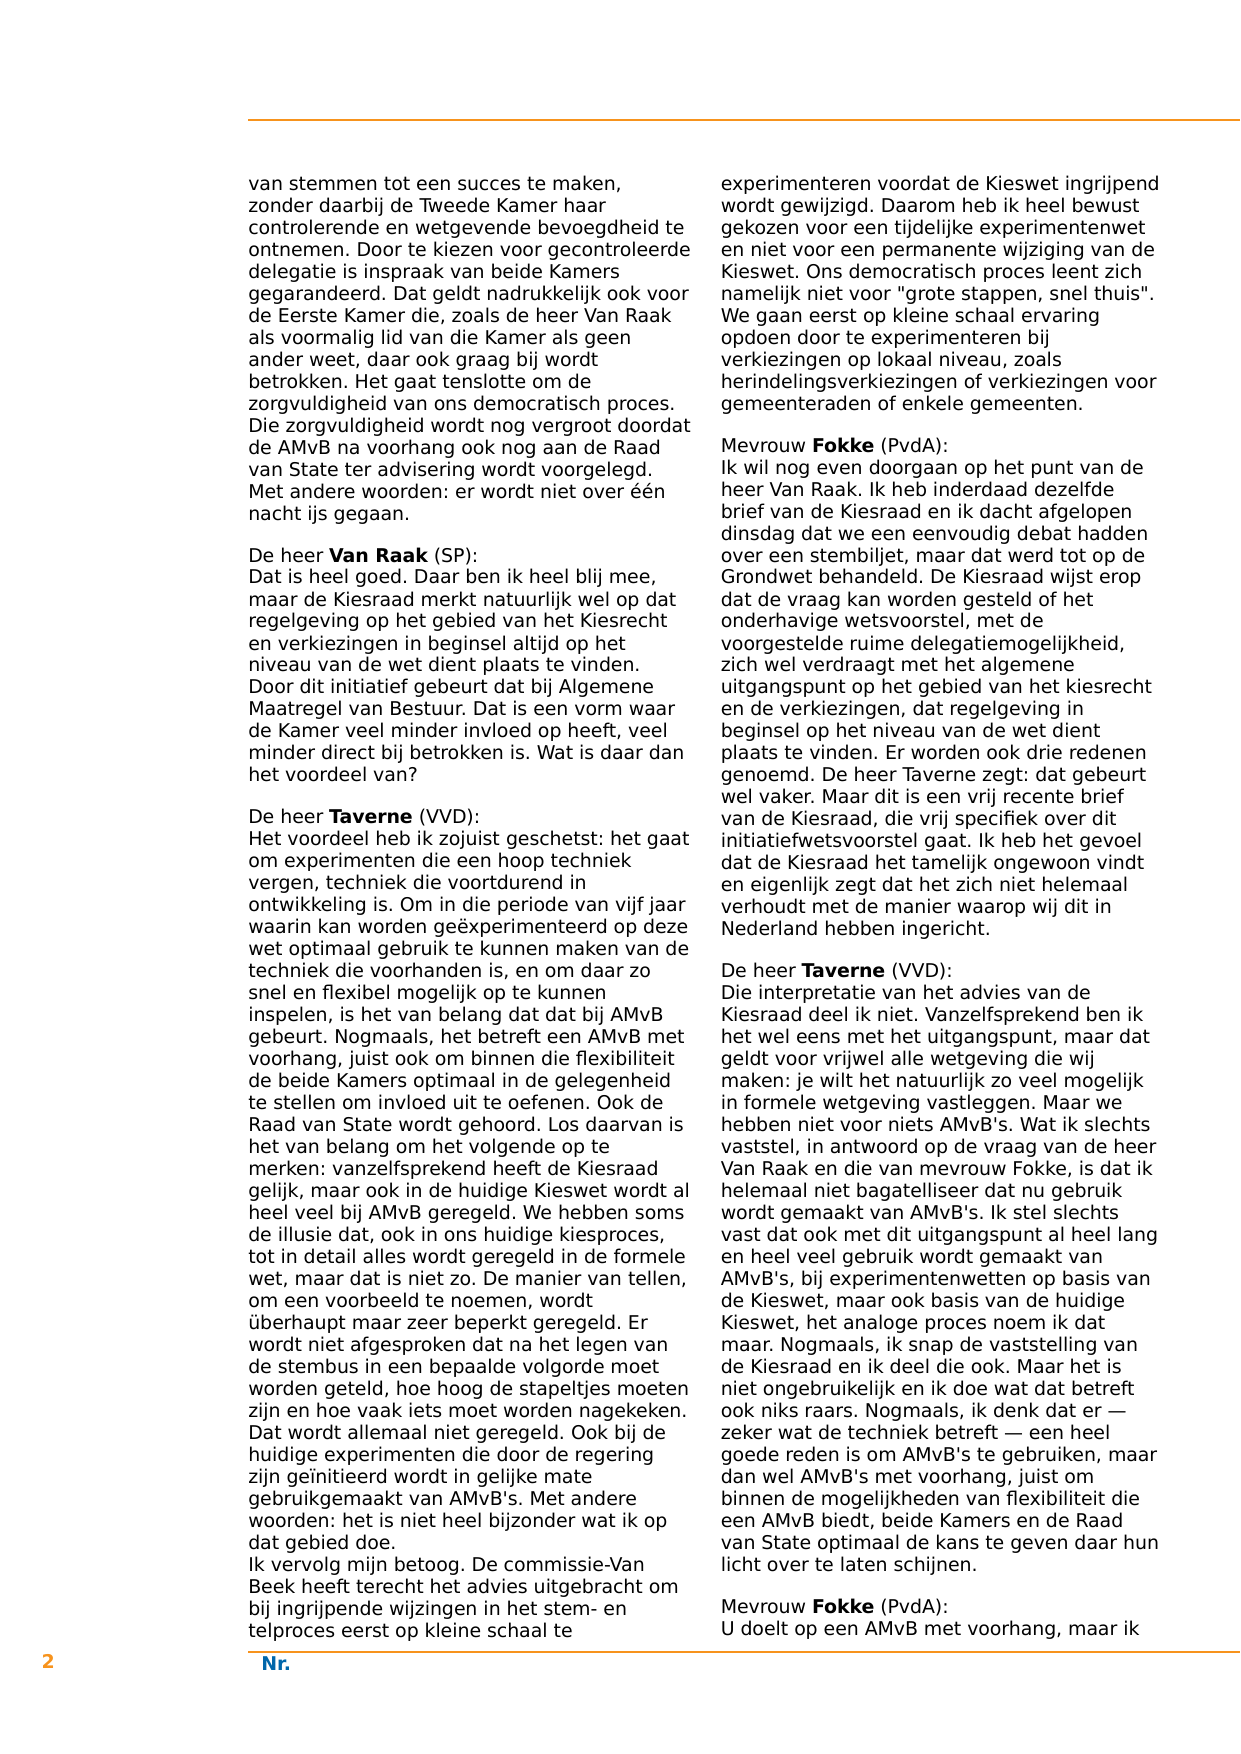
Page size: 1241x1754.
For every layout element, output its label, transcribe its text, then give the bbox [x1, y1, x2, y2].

text Dat is heel goed. Daar ben ik heel blij mee, maar de Kiesraad merkt natuurlijk wel op dat regelgeving op het gebied van het Kiesrecht en verkiezingen in beginsel altijd op het niveau van de wet dient plaats te vinden. Door dit initiatief gebeurt dat bij Algemene Maatregel van Bestuur. Dat is een vorm waar de Kamer veel minder invloed op heeft, veel minder direct bij betrokken is. Wat is daar dan het voordeel van? [248, 566, 691, 786]
text Mevrouw Fokke (PvdA): [721, 434, 1163, 457]
text Ik wil nog even doorgaan op het punt van de heer Van Raak. Ik heb inderdaad dezelfde brief van de Kiesraad en ik dacht afgelopen dinsdag dat we een eenvoudig debat hadden over een stembiljet, maar dat werd tot op de Grondwet behandeld. De Kiesraad wijst erop dat de vraag kan worden gesteld of het onderhavige wetsvoorstel, met de voorgestelde ruime delegatiemogelijkheid, zich wel verdraagt met het algemene uitgangspunt op het gebied van het kiesrecht en de verkiezingen, dat regelgeving in beginsel op het niveau van de wet dient plaats te vinden. Er worden ook drie redenen genoemd. De heer Taverne zegt: dat gebeurt wel vaker. Maar dit is een vrij recente brief van de Kiesraad, die vrij specifiek over dit initiatiefwetsvoorstel gaat. Ik heb het gevoel dat de Kiesraad het tamelijk ongewoon vindt en eigenlijk zegt dat het zich niet helemaal verhoudt met de manier waarop wij dit in Nederland hebben ingericht. [721, 457, 1163, 940]
text U doelt op een AMvB met voorhang, maar ik [721, 1617, 1163, 1639]
text van stemmen tot een succes te maken, zonder daarbij de Tweede Kamer haar controlerende en wetgevende bevoegdheid te ontnemen. Door te kiezen voor gecontroleerde delegatie is inspraak van beide Kamers gegarandeerd. Dat geldt nadrukkelijk ook voor de Eerste Kamer die, zoals de heer Van Raak als voormalig lid van die Kamer als geen ander weet, daar ook graag bij wordt betrokken. Het gaat tenslotte om de zorgvuldigheid van ons democratisch proces. [248, 173, 691, 414]
text De heer Van Raak (SP): [248, 544, 691, 566]
text Het voordeel heb ik zojuist geschetst: het gaat om experimenten die een hoop techniek vergen, techniek die voortdurend in ontwikkeling is. Om in die periode van vijf jaar waarin kan worden geëxperimenteerd op deze wet optimaal gebruik te kunnen maken van de techniek die voorhanden is, en om daar zo snel en flexibel mogelijk op te kunnen inspelen, is het van belang dat dat bij AMvB gebeurt. Nogmaals, het betreft een AMvB met voorhang, juist ook om binnen die flexibiliteit de beide Kamers optimaal in de gelegenheid te stellen om invloed uit te oefenen. Ook de Raad van State wordt gehoord. Los daarvan is het van belang om het volgende op te merken: vanzelfsprekend heeft de Kiesraad gelijk, maar ook in de huidige Kieswet wordt al heel veel bij AMvB geregeld. We hebben soms de illusie dat, ook in ons huidige kiesproces, tot in detail alles wordt geregeld in de formele wet, maar dat is niet zo. De manier van tellen, om een voorbeeld te noemen, wordt überhaupt maar zeer beperkt geregeld. Er wordt niet afgesproken dat na het legen van de stembus in een bepaalde volgorde moet worden geteld, hoe hoog de stapeltjes moeten zijn en hoe vaak iets moet worden nagekeken. Dat wordt allemaal niet geregeld. Ook bij de huidige experimenten die door de regering zijn geïnitieerd wordt in gelijke mate gebruikgemaakt van AMvB's. Met andere woorden: het is niet heel bijzonder wat ik op dat gebied doe. [248, 828, 691, 1553]
text experimenteren voordat de Kieswet ingrijpend wordt gewijzigd. Daarom heb ik heel bewust gekozen voor een tijdelijke experimentenwet en niet voor een permanente wijziging van de Kieswet. Ons democratisch proces leent zich namelijk niet voor "grote stappen, snel thuis". We gaan eerst op kleine schaal ervaring opdoen door te experimenteren bij verkiezingen op lokaal niveau, zoals herindelingsverkiezingen of verkiezingen voor gemeenteraden of enkele gemeenten. [721, 173, 1163, 414]
text De heer Taverne (VVD): [721, 960, 1163, 982]
text Mevrouw Fokke (PvdA): [721, 1596, 1163, 1617]
text Die interpretatie van het advies van de Kiesraad deel ik niet. Vanzelfsprekend ben ik het wel eens met het uitgangspunt, maar dat geldt voor vrijwel alle wetgeving die wij maken: je wilt het natuurlijk zo veel mogelijk in formele wetgeving vastleggen. Maar we hebben niet voor niets AMvB's. Wat ik slechts vaststel, in antwoord op de vraag van de heer Van Raak en die van mevrouw Fokke, is dat ik helemaal niet bagatelliseer dat nu gebruik wordt gemaakt van AMvB's. Ik stel slechts vast dat ook met dit uitgangspunt al heel lang en heel veel gebruik wordt gemaakt van AMvB's, bij experimentenwetten op basis van de Kieswet, maar ook basis van de huidige Kieswet, het analoge proces noem ik dat maar. Nogmaals, ik snap de vaststelling van de Kiesraad en ik deel die ook. Maar het is niet ongebruikelijk en ik doe wat dat betreft ook niks raars. Nogmaals, ik denk dat er — zeker wat de techniek betreft — een heel goede reden is om AMvB's te gebruiken, maar dan wel AMvB's met voorhang, juist om binnen de mogelijkheden van flexibiliteit die een AMvB biedt, beide Kamers en de Raad van State optimaal de kans te geven daar hun licht over te laten schijnen. [721, 982, 1163, 1576]
text Die zorgvuldigheid wordt nog vergroot doordat de AMvB na voorhang ook nog aan de Raad van State ter advisering wordt voorgelegd. Met andere woorden: er wordt niet over één nacht ijs gegaan. [248, 414, 691, 524]
text De heer Taverne (VVD): [248, 806, 691, 828]
text Ik vervolg mijn betoog. De commissie-Van Beek heeft terecht het advies uitgebracht om bij ingrijpende wijzingen in het stem- en telproces eerst op kleine schaal te [248, 1553, 691, 1641]
